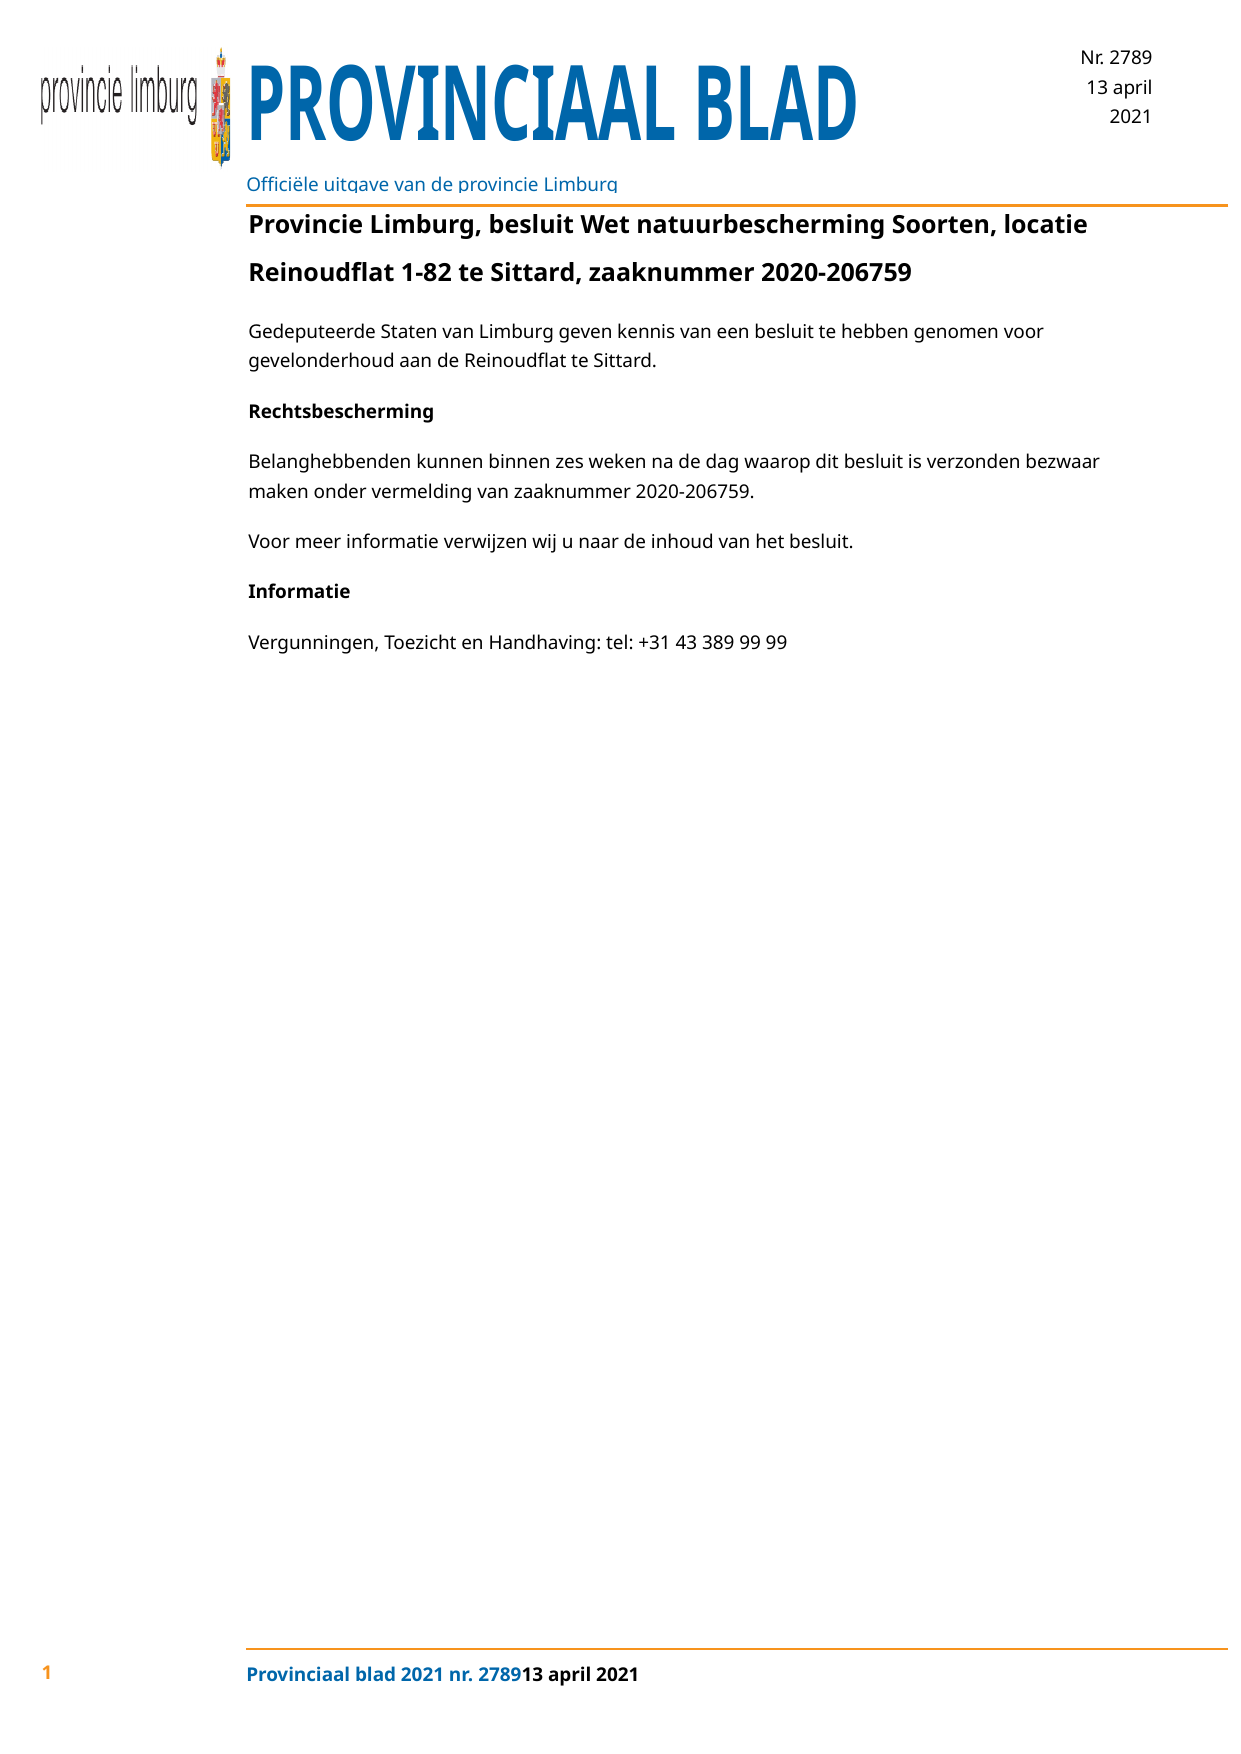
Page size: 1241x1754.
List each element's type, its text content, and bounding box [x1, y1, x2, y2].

text Voor meer informatie verwijzen wij u naar de inhoud van het besluit. [248, 528, 1152, 554]
picture [41, 47, 231, 172]
text Vergunningen, Toezicht en Handhaving: tel: +31 43 389 99 99 [248, 629, 1152, 655]
text Gedeputeerde Staten van Limburg geven kennis van een besluit te hebben genomen voor gevelonderhoud aan de Reinoudflat te Sittard. [248, 318, 1152, 373]
text Informatie [248, 579, 1152, 604]
text Belanghebbenden kunnen binnen zes weken na de dag waarop dit besluit is verzonden bezwaar maken onder vermelding van zaaknummer 2020-206759. [248, 448, 1152, 504]
text Rechtsbescherming [248, 398, 1152, 424]
text Provincie Limburg, besluit Wet natuurbescherming Soorten, locatie Reinoudflat 1-82 te Sittard, zaaknummer 2020-206759 [248, 207, 1152, 288]
